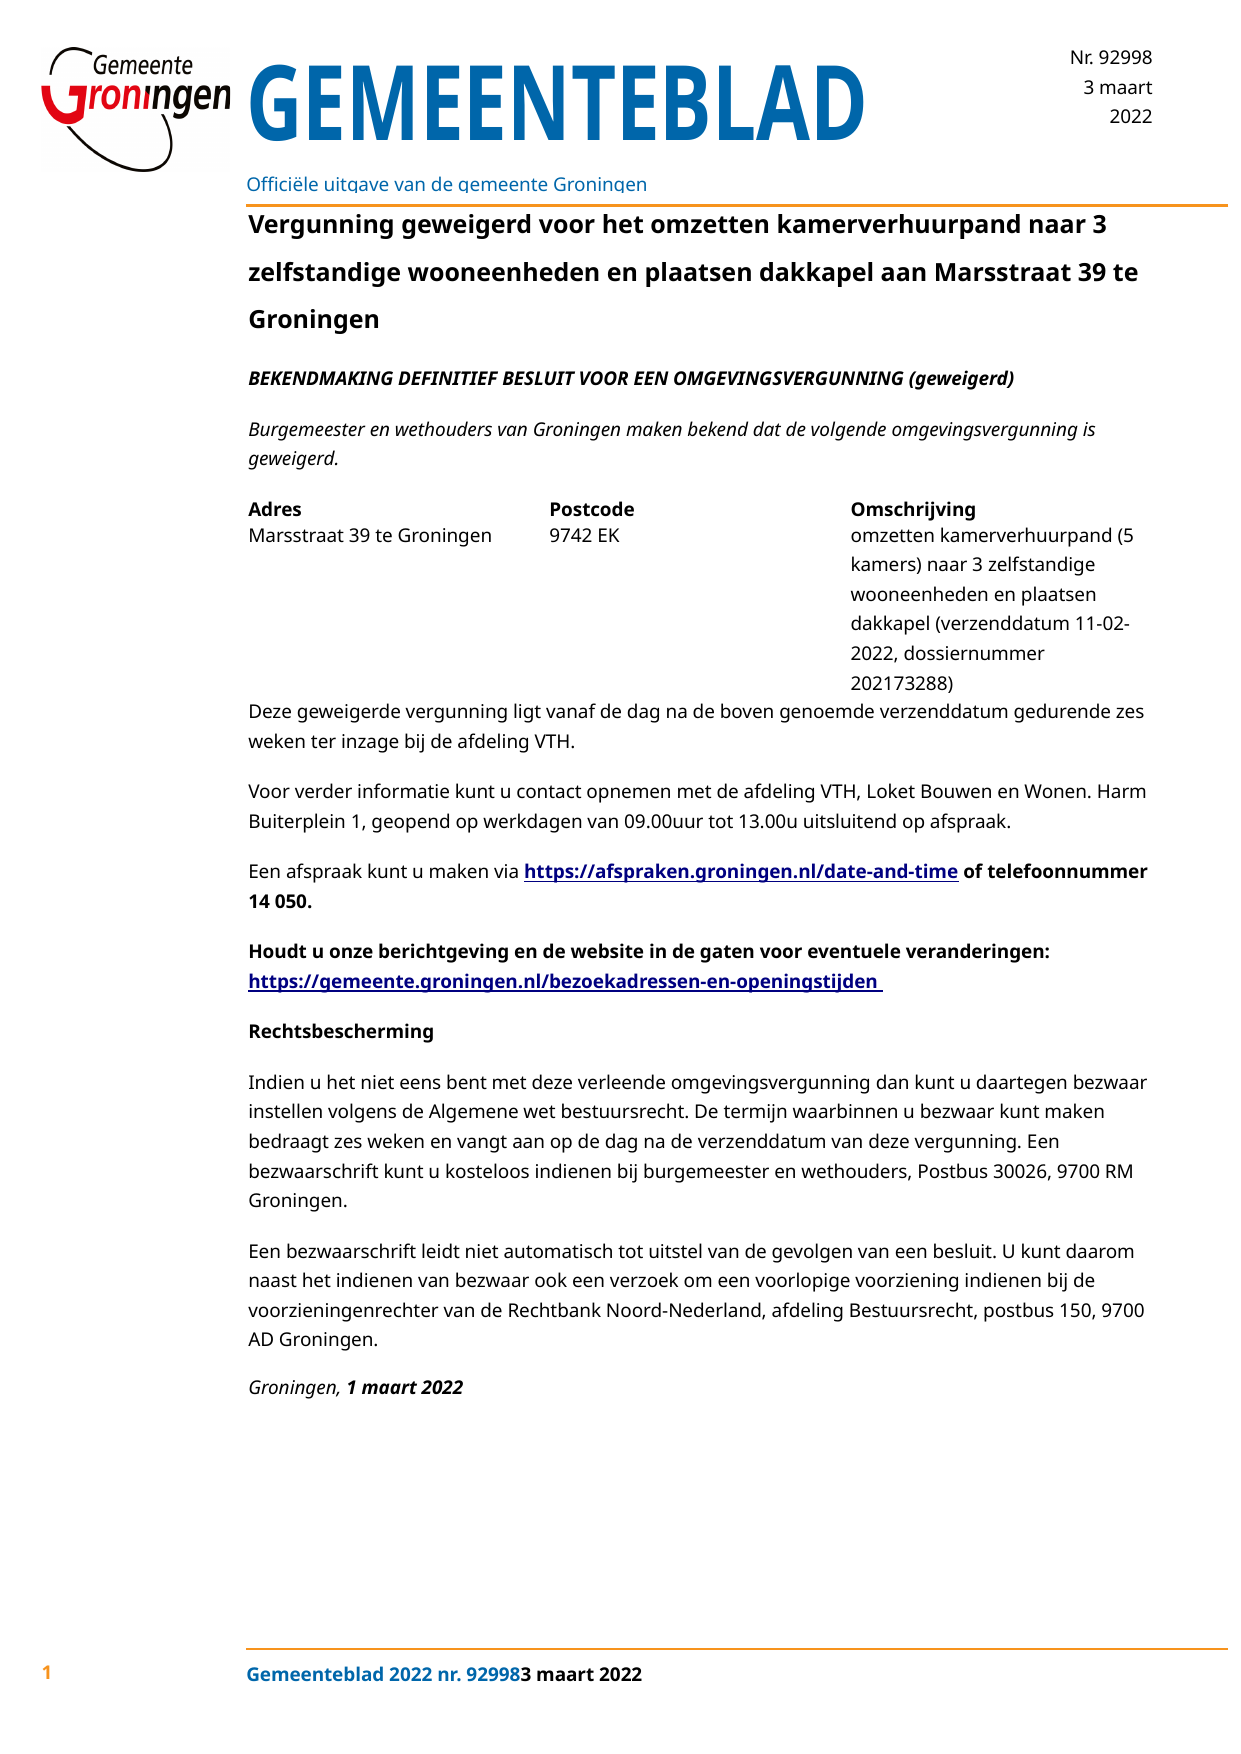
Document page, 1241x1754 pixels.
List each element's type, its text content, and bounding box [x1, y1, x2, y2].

text Groningen, 1 maart 2022 [248, 1374, 1152, 1400]
text Voor verder informatie kunt u contact opnemen met de afdeling VTH, Loket Bouwen en Wonen. Harm Buiterplein 1, geopend op werkdagen van 09.00uur tot 13.00u uitsluitend op afspraak. [248, 779, 1152, 834]
text Vergunning geweigerd voor het omzetten kamerverhuurpand naar 3 zelfstandige wooneenheden en plaatsen dakkapel aan Marsstraat 39 te Groningen [248, 207, 1152, 336]
table_header Omschrijving [850, 496, 1152, 522]
picture [41, 47, 231, 172]
text Rechtsbescherming [248, 1019, 1152, 1044]
text Een bezwaarschrift leidt niet automatisch tot uitstel van de gevolgen van een besluit. U kunt daarom naast het indienen van bezwaar ook een verzoek om een voorlopige voorziening indienen bij de voorzieningenrechter van de Rechtbank Noord-Nederland, afdeling Bestuursrecht, postbus 150, 9700 AD Groningen. [248, 1238, 1152, 1352]
table_header Postcode [549, 496, 850, 522]
table_cell 9742 EK [549, 522, 850, 695]
text Houdt u onze berichtgeving en de website in de gaten voor eventuele veranderingen: https://gemeente.groningen.nl/bezoekadressen-en-openingstijden [248, 939, 1152, 994]
table_cell Marsstraat 39 te Groningen [248, 522, 549, 695]
table_cell omzetten kamerverhuurpand (5 kamers) naar 3 zelfstandige wooneenheden en plaatsen dakkapel (verzenddatum 11-02-2022, dossiernummer 202173288) [850, 522, 1152, 695]
text Een afspraak kunt u maken via https://afspraken.groningen.nl/date-and-time of telefoonnummer 14 050. [248, 859, 1152, 914]
text Burgemeester en wethouders van Groningen maken bekend dat de volgende omgevingsvergunning is geweigerd. [248, 416, 1152, 471]
text BEKENDMAKING DEFINITIEF BESLUIT VOOR EEN OMGEVINGSVERGUNNING (geweigerd) [248, 366, 1152, 391]
table_header Adres [248, 496, 549, 522]
text Indien u het niet eens bent met deze verleende omgevingsvergunning dan kunt u daartegen bezwaar instellen volgens de Algemene wet bestuursrecht. De termijn waarbinnen u bezwaar kunt maken bedraagt zes weken en vangt aan op de dag na de verzenddatum van deze vergunning. Een bezwaarschrift kunt u kosteloos indienen bij burgemeester en wethouders, Postbus 30026, 9700 RM Groningen. [248, 1069, 1152, 1213]
text Deze geweigerde vergunning ligt vanaf de dag na de boven genoemde verzenddatum gedurende zes weken ter inzage bij de afdeling VTH. [248, 699, 1152, 754]
